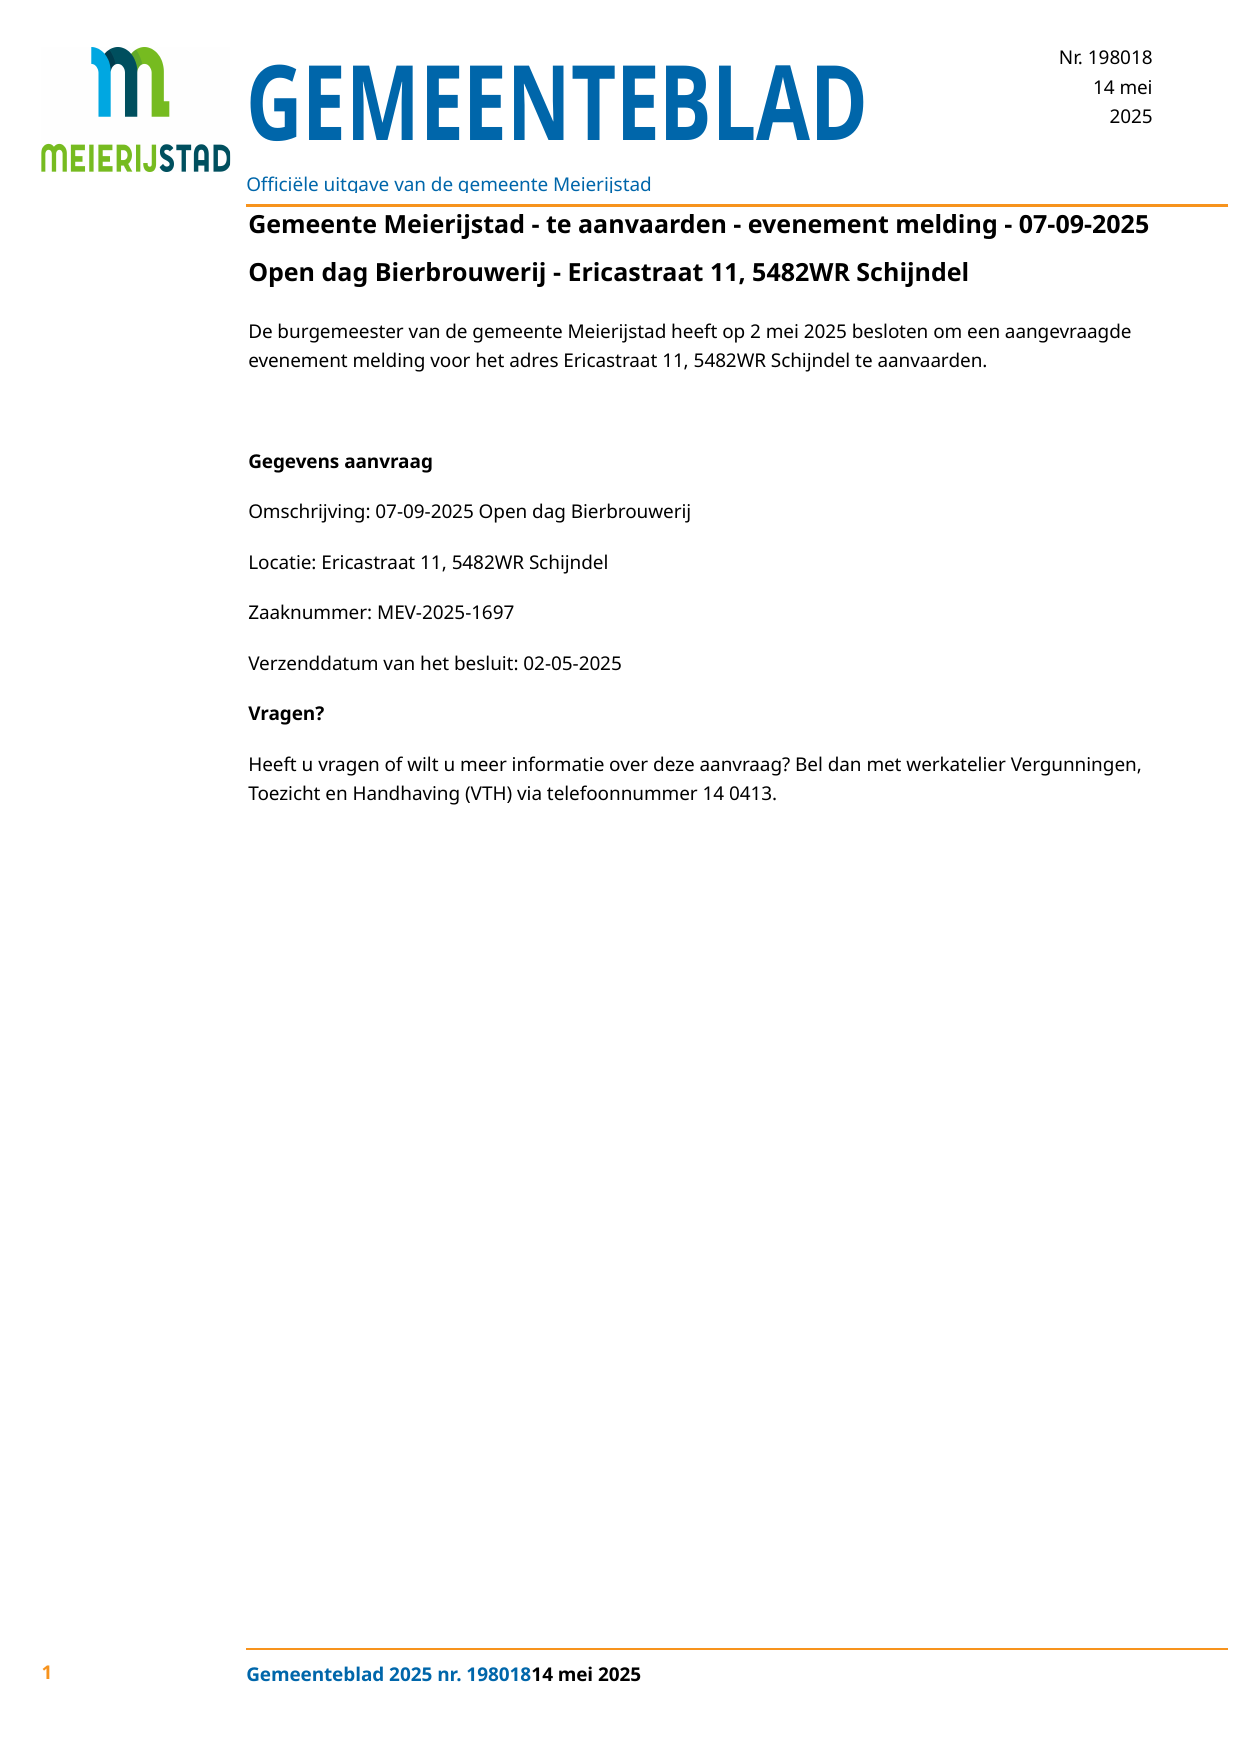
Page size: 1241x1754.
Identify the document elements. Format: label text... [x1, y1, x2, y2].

text Vragen? [248, 700, 1152, 726]
text Omschrijving: 07-09-2025 Open dag Bierbrouwerij [248, 499, 1152, 524]
text Heeft u vragen of wilt u meer informatie over deze aanvraag? Bel dan met werkatelier Vergunningen, Toezicht en Handhaving (VTH) via telefoonnummer 14 0413. [248, 751, 1152, 806]
text Zaaknummer: MEV-2025-1697 [248, 599, 1152, 625]
picture [41, 47, 231, 172]
text De burgemeester van de gemeente Meierijstad heeft op 2 mei 2025 besloten om een aangevraagde evenement melding voor het adres Ericastraat 11, 5482WR Schijndel te aanvaarden. [248, 318, 1152, 373]
text Verzenddatum van het besluit: 02-05-2025 [248, 650, 1152, 676]
text Gegevens aanvraag [248, 448, 1152, 474]
text Gemeente Meierijstad - te aanvaarden - evenement melding - 07-09-2025 Open dag Bierbrouwerij - Ericastraat 11, 5482WR Schijndel [248, 207, 1152, 288]
text Locatie: Ericastraat 11, 5482WR Schijndel [248, 549, 1152, 575]
